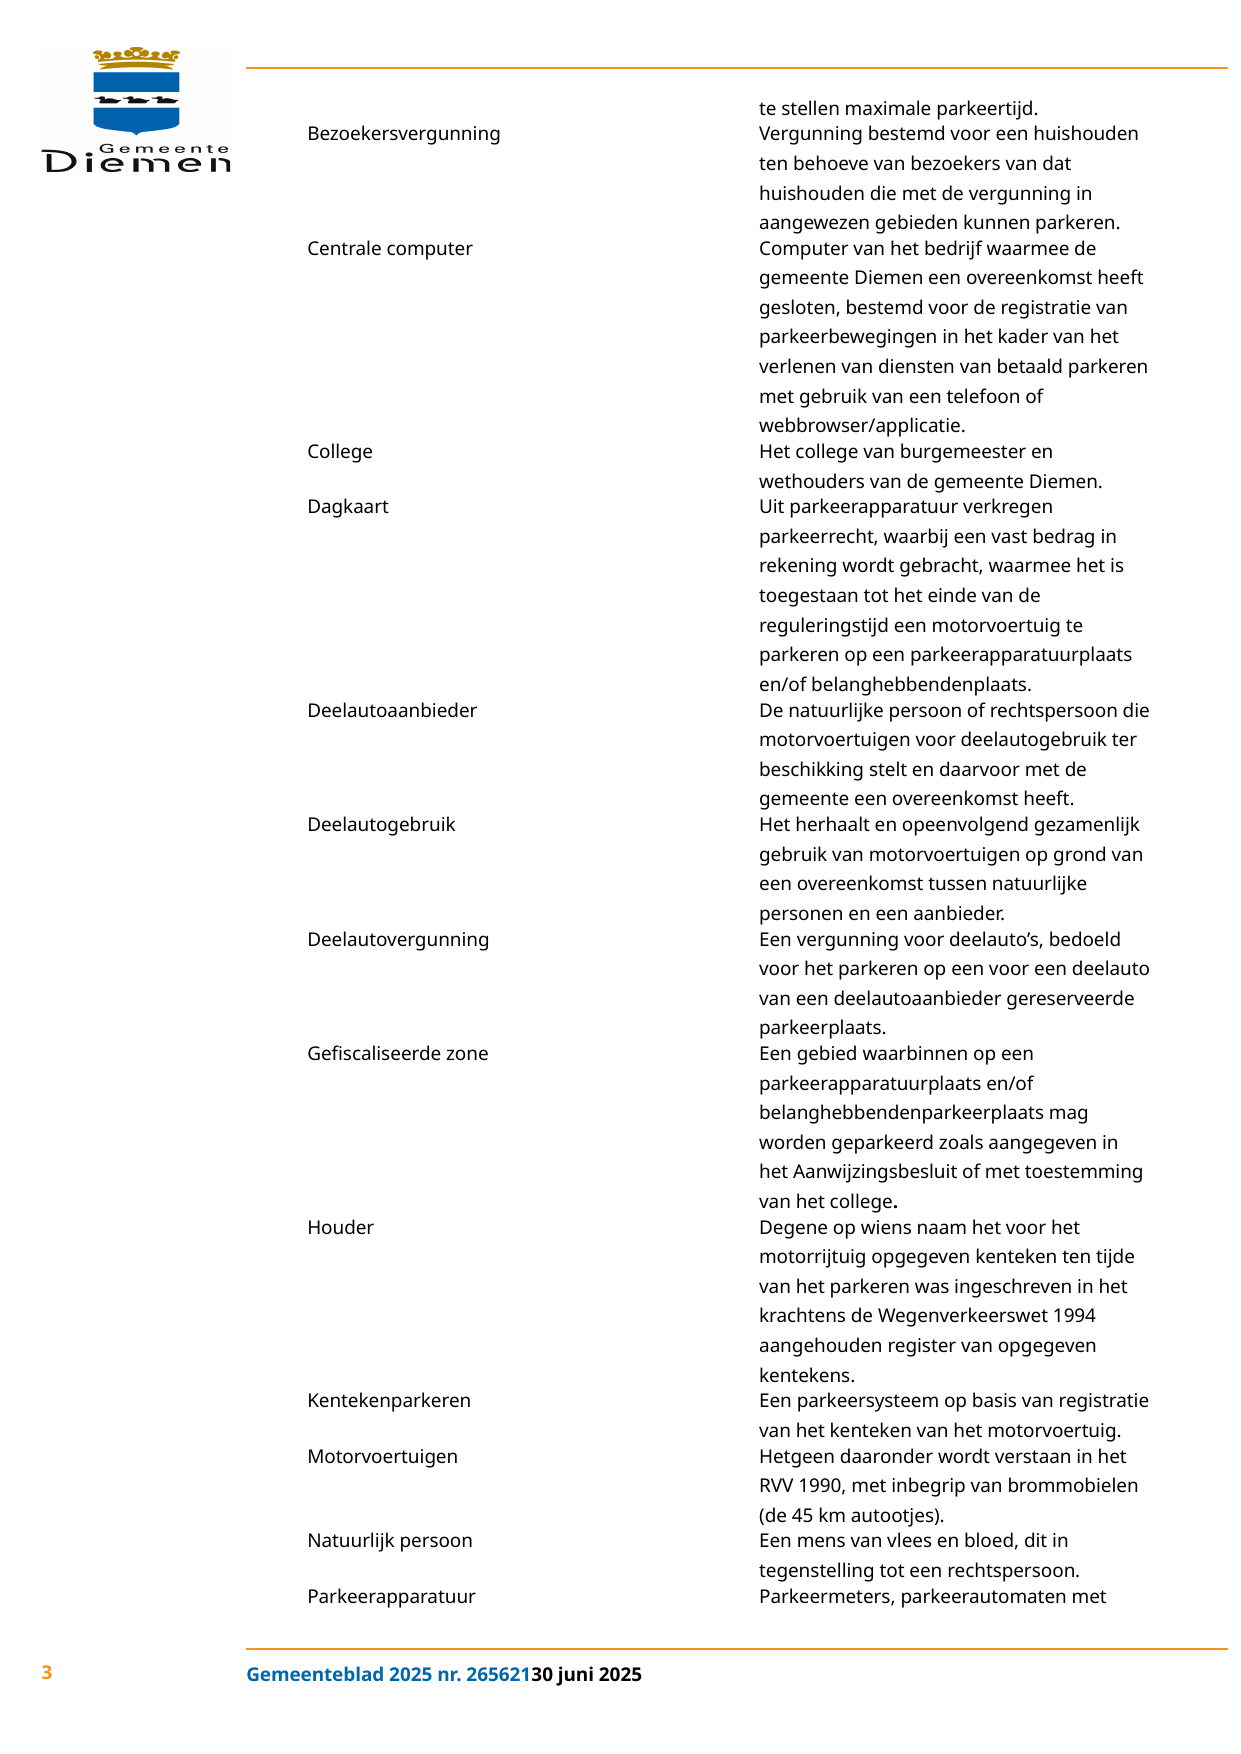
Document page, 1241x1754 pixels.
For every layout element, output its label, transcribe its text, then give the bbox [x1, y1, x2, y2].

table_cell Een parkeersysteem op basis van registratie van het kenteken van het motorvoertuig. [700, 1388, 1152, 1443]
picture [41, 47, 231, 172]
table_cell Vergunning bestemd voor een huishouden ten behoeve van bezoekers van dat huishouden die met de vergunning in aangewezen gebieden kunnen parkeren. [700, 121, 1152, 235]
table_cell De natuurlijke persoon of rechtspersoon die motorvoertuigen voor deelautogebruik ter beschikking stelt en daarvoor met de gemeente een overeenkomst heeft. [700, 697, 1152, 811]
table_cell te stellen maximale parkeertijd. [700, 95, 1152, 121]
table_cell Dagkaart [248, 494, 700, 697]
table_cell Deelautoaanbieder [248, 697, 700, 811]
table_cell Hetgeen daaronder wordt verstaan in het RVV 1990, met inbegrip van brommobielen (de 45 km autootjes). [700, 1443, 1152, 1528]
table_cell Een mens van vlees en bloed, dit in tegenstelling tot een rechtspersoon. [700, 1528, 1152, 1583]
table_cell Motorvoertuigen [248, 1443, 700, 1528]
table_cell Deelautogebruik [248, 811, 700, 926]
table_cell Gefiscaliseerde zone [248, 1040, 700, 1214]
table_cell Deelautovergunning [248, 926, 700, 1040]
table_cell Kentekenparkeren [248, 1388, 700, 1443]
table_cell Parkeermeters, parkeerautomaten met [700, 1583, 1152, 1609]
table_cell Computer van het bedrijf waarmee de gemeente Diemen een overeenkomst heeft gesloten, bestemd voor de registratie van parkeerbewegingen in het kader van het verlenen van diensten van betaald parkeren met gebruik van een telefoon of webbrowser/applicatie. [700, 235, 1152, 438]
table_cell [248, 95, 700, 121]
table_cell Een gebied waarbinnen op een parkeerapparatuurplaats en/of belanghebbendenparkeerplaats mag worden geparkeerd zoals aangegeven in het Aanwijzingsbesluit of met toestemming van het college. [700, 1040, 1152, 1214]
table_cell Een vergunning voor deelauto’s, bedoeld voor het parkeren op een voor een deelauto van een deelautoaanbieder gereserveerde parkeerplaats. [700, 926, 1152, 1040]
table_cell Het college van burgemeester en wethouders van de gemeente Diemen. [700, 438, 1152, 493]
table_cell Houder [248, 1214, 700, 1387]
table_cell College [248, 438, 700, 493]
table_cell Centrale computer [248, 235, 700, 438]
table_cell Natuurlijk persoon [248, 1528, 700, 1583]
table_cell Uit parkeerapparatuur verkregen parkeerrecht, waarbij een vast bedrag in rekening wordt gebracht, waarmee het is toegestaan tot het einde van de reguleringstijd een motorvoertuig te parkeren op een parkeerapparatuurplaats en/of belanghebbendenplaats. [700, 494, 1152, 697]
table_cell Parkeerapparatuur [248, 1583, 700, 1609]
table_cell Degene op wiens naam het voor het motorrijtuig opgegeven kenteken ten tijde van het parkeren was ingeschreven in het krachtens de Wegenverkeerswet 1994 aangehouden register van opgegeven kentekens. [700, 1214, 1152, 1387]
table_cell Bezoekersvergunning [248, 121, 700, 235]
table_cell Het herhaalt en opeenvolgend gezamenlijk gebruik van motorvoertuigen op grond van een overeenkomst tussen natuurlijke personen en een aanbieder. [700, 811, 1152, 926]
